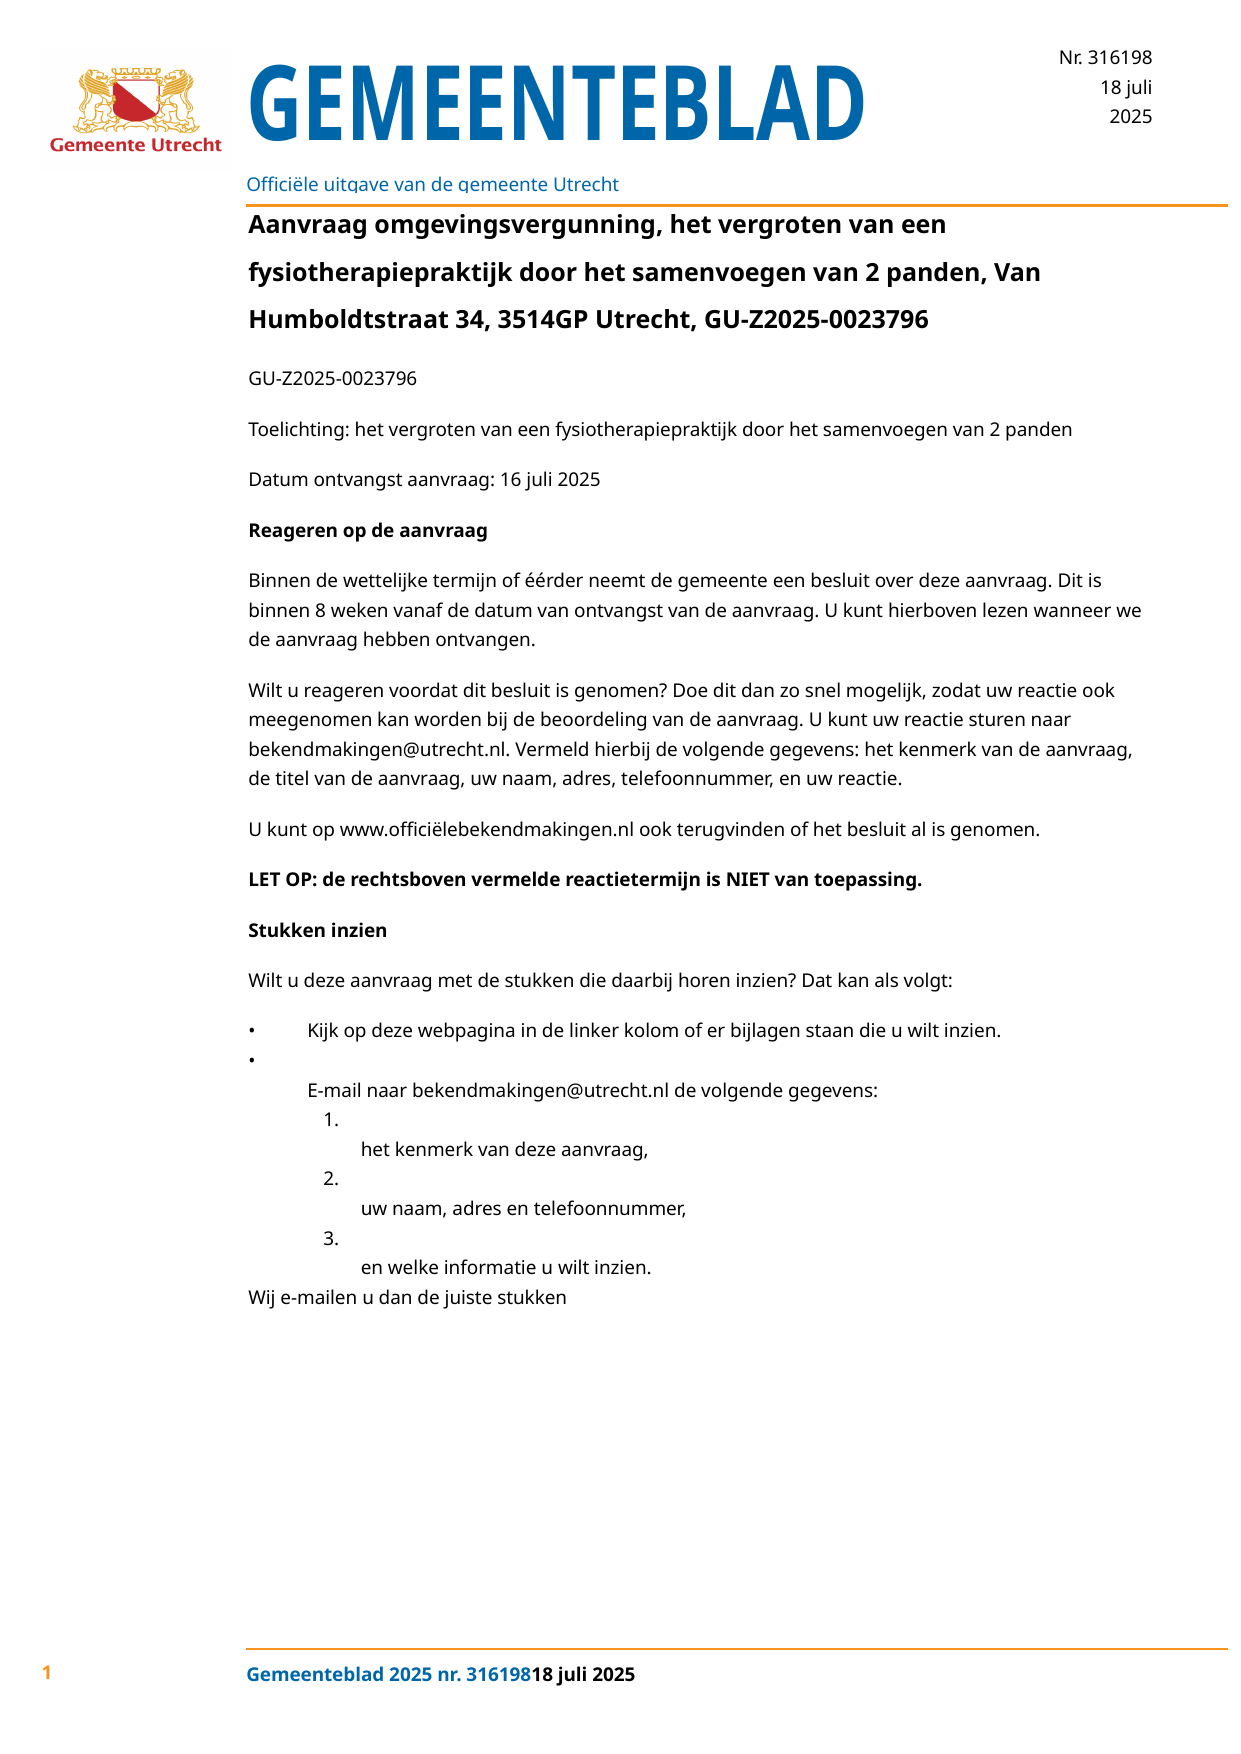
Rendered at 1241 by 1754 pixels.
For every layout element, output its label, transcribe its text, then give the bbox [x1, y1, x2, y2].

text Binnen de wettelijke termijn of éérder neemt de gemeente een besluit over deze aanvraag. Dit is binnen 8 weken vanaf de datum van ontvangst van de aanvraag. U kunt hierboven lezen wanneer we de aanvraag hebben ontvangen. [248, 567, 1152, 652]
text Wij e-mailen u dan de juiste stukken [248, 1284, 1152, 1309]
text GU-Z2025-0023796 [248, 366, 1152, 391]
text Stukken inzien [248, 917, 1152, 942]
text U kunt op www.officiëlebekendmakingen.nl ook terugvinden of het besluit al is genomen. [248, 816, 1152, 842]
text Wilt u deze aanvraag met de stukken die daarbij horen inzien? Dat kan als volgt: [248, 967, 1152, 993]
list het kenmerk van deze aanvraag, [323, 1136, 1152, 1162]
text Wilt u reageren voordat dit besluit is genomen? Doe dit dan zo snel mogelijk, zodat uw reactie ook meegenomen kan worden bij de beoordeling van de aanvraag. U kunt uw reactie sturen naar bekendmakingen@utrecht.nl. Vermeld hierbij de volgende gegevens: het kenmerk van de aanvraag, de titel van de aanvraag, uw naam, adres, telefoonnummer, en uw reactie. [248, 677, 1152, 791]
list uw naam, adres en telefoonnummer, [323, 1195, 1152, 1221]
picture [41, 47, 231, 172]
list E-mail naar bekendmakingen@utrecht.nl de volgende gegevens: [248, 1077, 1152, 1102]
text Aanvraag omgevingsvergunning, het vergroten van een fysiotherapiepraktijk door het samenvoegen van 2 panden, Van Humboldtstraat 34, 3514GP Utrecht, GU-Z2025-0023796 [248, 207, 1152, 336]
list Kijk op deze webpagina in de linker kolom of er bijlagen staan die u wilt inzien. [248, 1018, 1152, 1043]
text LET OP: de rechtsboven vermelde reactietermijn is NIET van toepassing. [248, 866, 1152, 892]
text Reageren op de aanvraag [248, 517, 1152, 542]
text Datum ontvangst aanvraag: 16 juli 2025 [248, 466, 1152, 492]
text Toelichting: het vergroten van een fysiotherapiepraktijk door het samenvoegen van 2 panden [248, 416, 1152, 442]
list en welke informatie u wilt inzien. [323, 1254, 1152, 1280]
